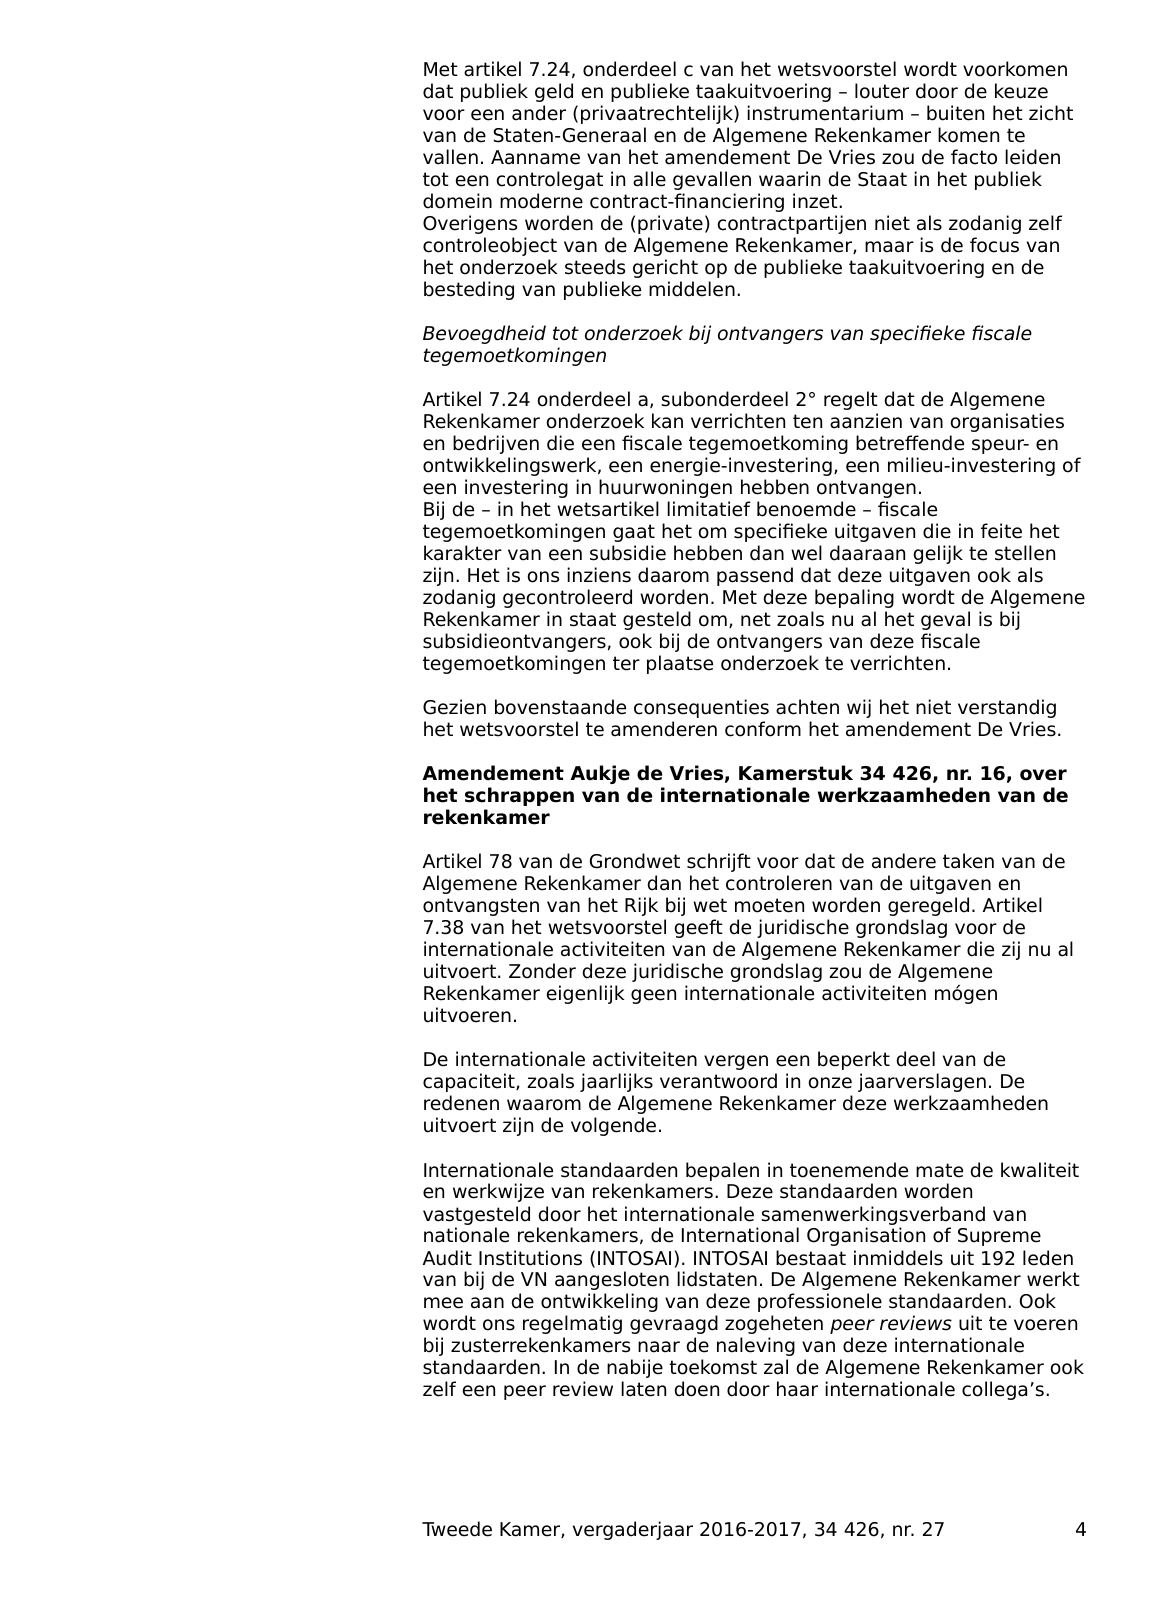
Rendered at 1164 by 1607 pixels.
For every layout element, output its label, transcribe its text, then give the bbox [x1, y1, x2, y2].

text Overigens worden de (private) contractpartijen niet als zodanig zelf controleobject van de Algemene Rekenkamer, maar is de focus van het onderzoek steeds gericht op de publieke taakuitvoering en de besteding van publieke middelen. [422, 213, 1087, 301]
text Artikel 7.24 onderdeel a, subonderdeel 2° regelt dat de Algemene Rekenkamer onderzoek kan verrichten ten aanzien van organisaties en bedrijven die een fiscale tegemoetkoming betreffende speur- en ontwikkelingswerk, een energie-investering, een milieu-investering of een investering in huurwoningen hebben ontvangen. [422, 389, 1087, 499]
subtitle Bevoegdheid tot onderzoek bij ontvangers van specifieke fiscale tegemoetkomingen [422, 323, 1087, 367]
text Gezien bovenstaande consequenties achten wij het niet verstandig het wetsvoorstel te amenderen conform het amendement De Vries. [422, 697, 1087, 741]
text Met artikel 7.24, onderdeel c van het wetsvoorstel wordt voorkomen dat publiek geld en publieke taakuitvoering – louter door de keuze voor een ander (privaatrechtelijk) instrumentarium – buiten het zicht van de Staten-Generaal en de Algemene Rekenkamer komen te vallen. Aanname van het amendement De Vries zou de facto leiden tot een controlegat in alle gevallen waarin de Staat in het publiek domein moderne contract-financiering inzet. [422, 59, 1087, 213]
text Internationale standaarden bepalen in toenemende mate de kwaliteit en werkwijze van rekenkamers. Deze standaarden worden vastgesteld door het internationale samenwerkingsverband van nationale rekenkamers, de International Organisation of Supreme Audit Institutions (INTOSAI). INTOSAI bestaat inmiddels uit 192 leden van bij de VN aangesloten lidstaten. De Algemene Rekenkamer werkt mee aan de ontwikkeling van deze professionele standaarden. Ook wordt ons regelmatig gevraagd zogeheten peer reviews uit te voeren bij zusterrekenkamers naar de naleving van deze internationale standaarden. In de nabije toekomst zal de Algemene Rekenkamer ook zelf een peer review laten doen door haar internationale collega’s. [422, 1159, 1087, 1401]
text De internationale activiteiten vergen een beperkt deel van de capaciteit, zoals jaarlijks verantwoord in onze jaarverslagen. De redenen waarom de Algemene Rekenkamer deze werkzaamheden uitvoert zijn de volgende. [422, 1049, 1087, 1137]
text Bij de – in het wetsartikel limitatief benoemde – fiscale tegemoetkomingen gaat het om specifieke uitgaven die in feite het karakter van een subsidie hebben dan wel daaraan gelijk te stellen zijn. Het is ons inziens daarom passend dat deze uitgaven ook als zodanig gecontroleerd worden. Met deze bepaling wordt de Algemene Rekenkamer in staat gesteld om, net zoals nu al het geval is bij subsidieontvangers, ook bij de ontvangers van deze fiscale tegemoetkomingen ter plaatse onderzoek te verrichten. [422, 499, 1087, 675]
subtitle Amendement Aukje de Vries, Kamerstuk 34 426, nr. 16, over het schrappen van de internationale werkzaamheden van de rekenkamer [422, 763, 1087, 829]
text Artikel 78 van de Grondwet schrijft voor dat de andere taken van de Algemene Rekenkamer dan het controleren van de uitgaven en ontvangsten van het Rijk bij wet moeten worden geregeld. Artikel 7.38 van het wetsvoorstel geeft de juridische grondslag voor de internationale activiteiten van de Algemene Rekenkamer die zij nu al uitvoert. Zonder deze juridische grondslag zou de Algemene Rekenkamer eigenlijk geen internationale activiteiten mógen uitvoeren. [422, 851, 1087, 1027]
